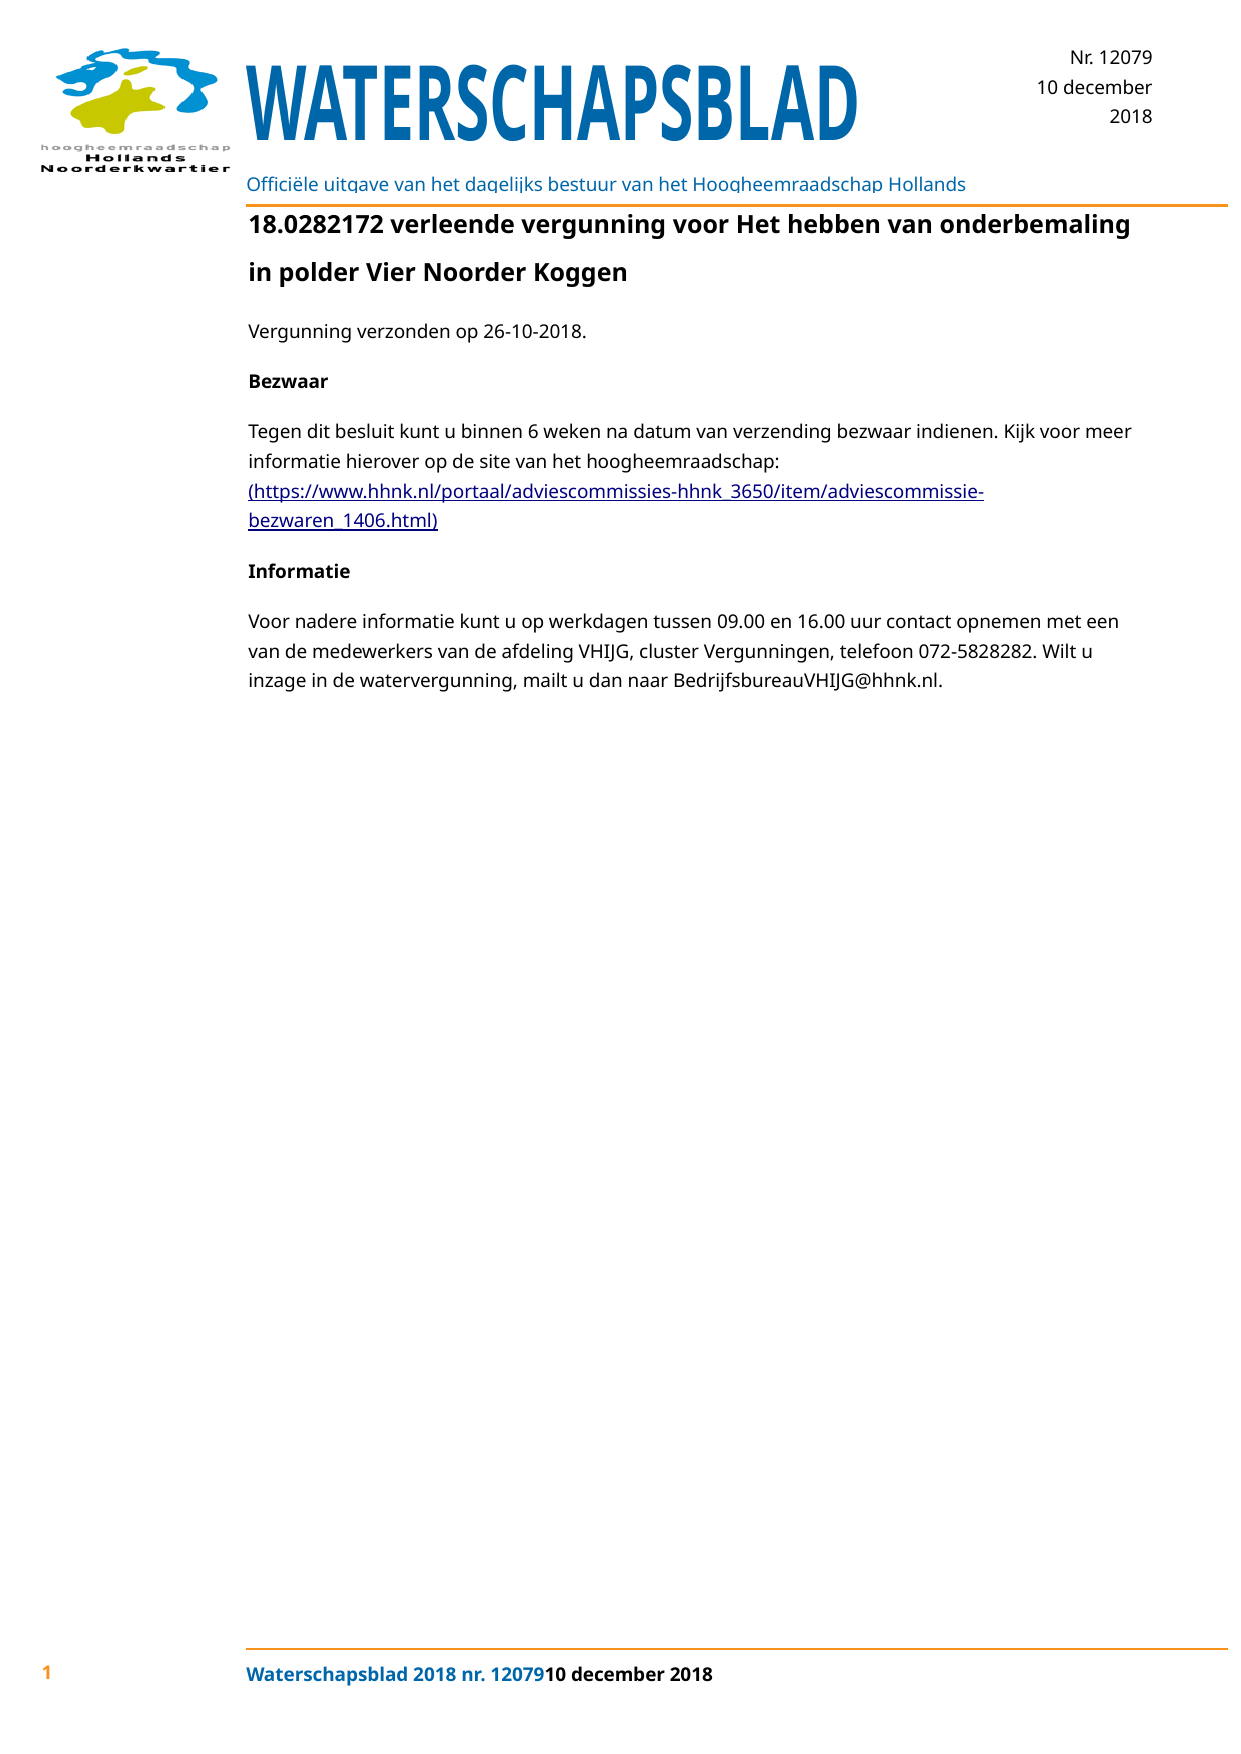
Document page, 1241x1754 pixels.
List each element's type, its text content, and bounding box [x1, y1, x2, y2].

text Vergunning verzonden op 26-10-2018. [248, 318, 1152, 344]
text 18.0282172 verleende vergunning voor Het hebben van onderbemaling in polder Vier Noorder Koggen [248, 207, 1152, 288]
picture [41, 47, 231, 172]
text Bezwaar [248, 368, 1152, 394]
text Tegen dit besluit kunt u binnen 6 weken na datum van verzending bezwaar indienen. Kijk voor meer informatie hierover op de site van het hoogheemraadschap: (https://www.hhnk.nl/portaal/adviescommissies-hhnk_3650/item/adviescommissie-bezwaren_1406.html) [248, 419, 1152, 533]
text Voor nadere informatie kunt u op werkdagen tussen 09.00 en 16.00 uur contact opnemen met een van de medewerkers van de afdeling VHIJG, cluster Vergunningen, telefoon 072-5828282. Wilt u inzage in de watervergunning, mailt u dan naar BedrijfsbureauVHIJG@hhnk.nl. [248, 608, 1152, 693]
text Informatie [248, 558, 1152, 584]
